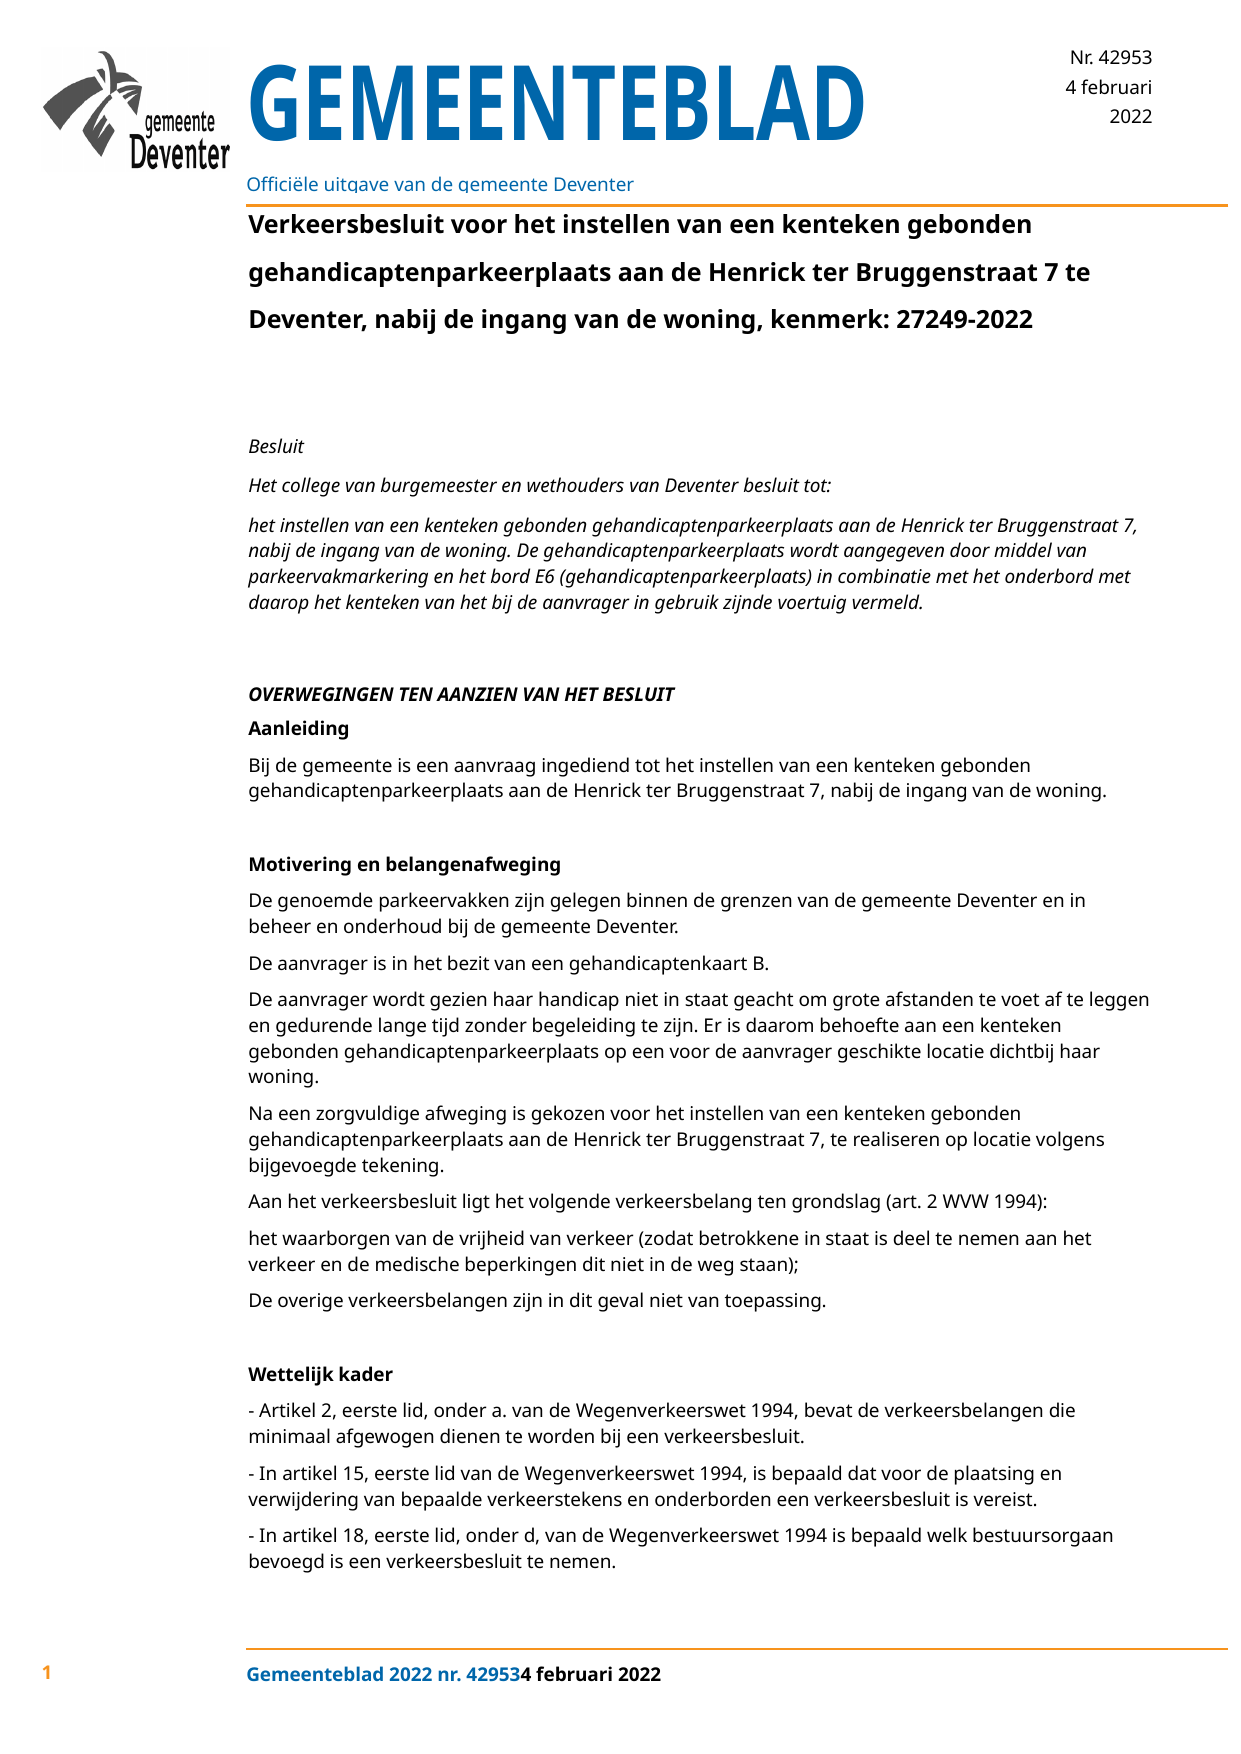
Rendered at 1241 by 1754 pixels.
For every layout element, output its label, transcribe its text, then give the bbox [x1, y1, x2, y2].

text - In artikel 15, eerste lid van de Wegenverkeerswet 1994, is bepaald dat voor de plaatsing en verwijdering van bepaalde verkeerstekens en onderborden een verkeersbesluit is vereist. [248, 1460, 1152, 1511]
picture [41, 47, 231, 172]
text De genoemde parkeervakken zijn gelegen binnen de grenzen van de gemeente Deventer en in beheer en onderhoud bij de gemeente Deventer. [248, 887, 1152, 939]
text Bij de gemeente is een aanvraag ingediend tot het instellen van een kenteken gebonden gehandicaptenparkeerplaats aan de Henrick ter Bruggenstraat 7, nabij de ingang van de woning. [248, 752, 1152, 803]
text het instellen van een kenteken gebonden gehandicaptenparkeerplaats aan de Henrick ter Bruggenstraat 7, nabij de ingang van de woning. De gehandicaptenparkeerplaats wordt aangegeven door middel van parkeervakmarkering en het bord E6 (gehandicaptenparkeerplaats) in combinatie met het onderbord met daarop het kenteken van het bij de aanvrager in gebruik zijnde voertuig vermeld. [248, 512, 1152, 615]
text De overige verkeersbelangen zijn in dit geval niet van toepassing. [248, 1288, 1152, 1313]
text Het college van burgemeester en wethouders van Deventer besluit tot: [248, 472, 1152, 498]
text Motivering en belangenafweging [248, 851, 1152, 877]
text Verkeersbesluit voor het instellen van een kenteken gebonden gehandicaptenparkeerplaats aan de Henrick ter Bruggenstraat 7 te Deventer, nabij de ingang van de woning, kenmerk: 27249-2022 [248, 207, 1152, 336]
text - In artikel 18, eerste lid, onder d, van de Wegenverkeerswet 1994 is bepaald welk bestuursorgaan bevoegd is een verkeersbesluit te nemen. [248, 1522, 1152, 1574]
text het waarborgen van de vrijheid van verkeer (zodat betrokkene in staat is deel te nemen aan het verkeer en de medische beperkingen dit niet in de weg staan); [248, 1225, 1152, 1277]
text Aan het verkeersbesluit ligt het volgende verkeersbelang ten grondslag (art. 2 WVW 1994): [248, 1188, 1152, 1214]
text Aanleiding [248, 715, 1152, 741]
text Na een zorgvuldige afweging is gekozen voor het instellen van een kenteken gebonden gehandicaptenparkeerplaats aan de Henrick ter Bruggenstraat 7, te realiseren op locatie volgens bijgevoegde tekening. [248, 1100, 1152, 1178]
text Besluit [248, 433, 1152, 459]
text Wettelijk kader [248, 1361, 1152, 1387]
text De aanvrager is in het bezit van een gehandicaptenkaart B. [248, 950, 1152, 976]
text De aanvrager wordt gezien haar handicap niet in staat geacht om grote afstanden te voet af te leggen en gedurende lange tijd zonder begeleiding te zijn. Er is daarom behoefte aan een kenteken gebonden gehandicaptenparkeerplaats op een voor de aanvrager geschikte locatie dichtbij haar woning. [248, 987, 1152, 1089]
text - Artikel 2, eerste lid, onder a. van de Wegenverkeerswet 1994, bevat de verkeersbelangen die minimaal afgewogen dienen te worden bij een verkeersbesluit. [248, 1398, 1152, 1449]
text OVERWEGINGEN TEN AANZIEN VAN HET BESLUIT [248, 681, 1152, 707]
